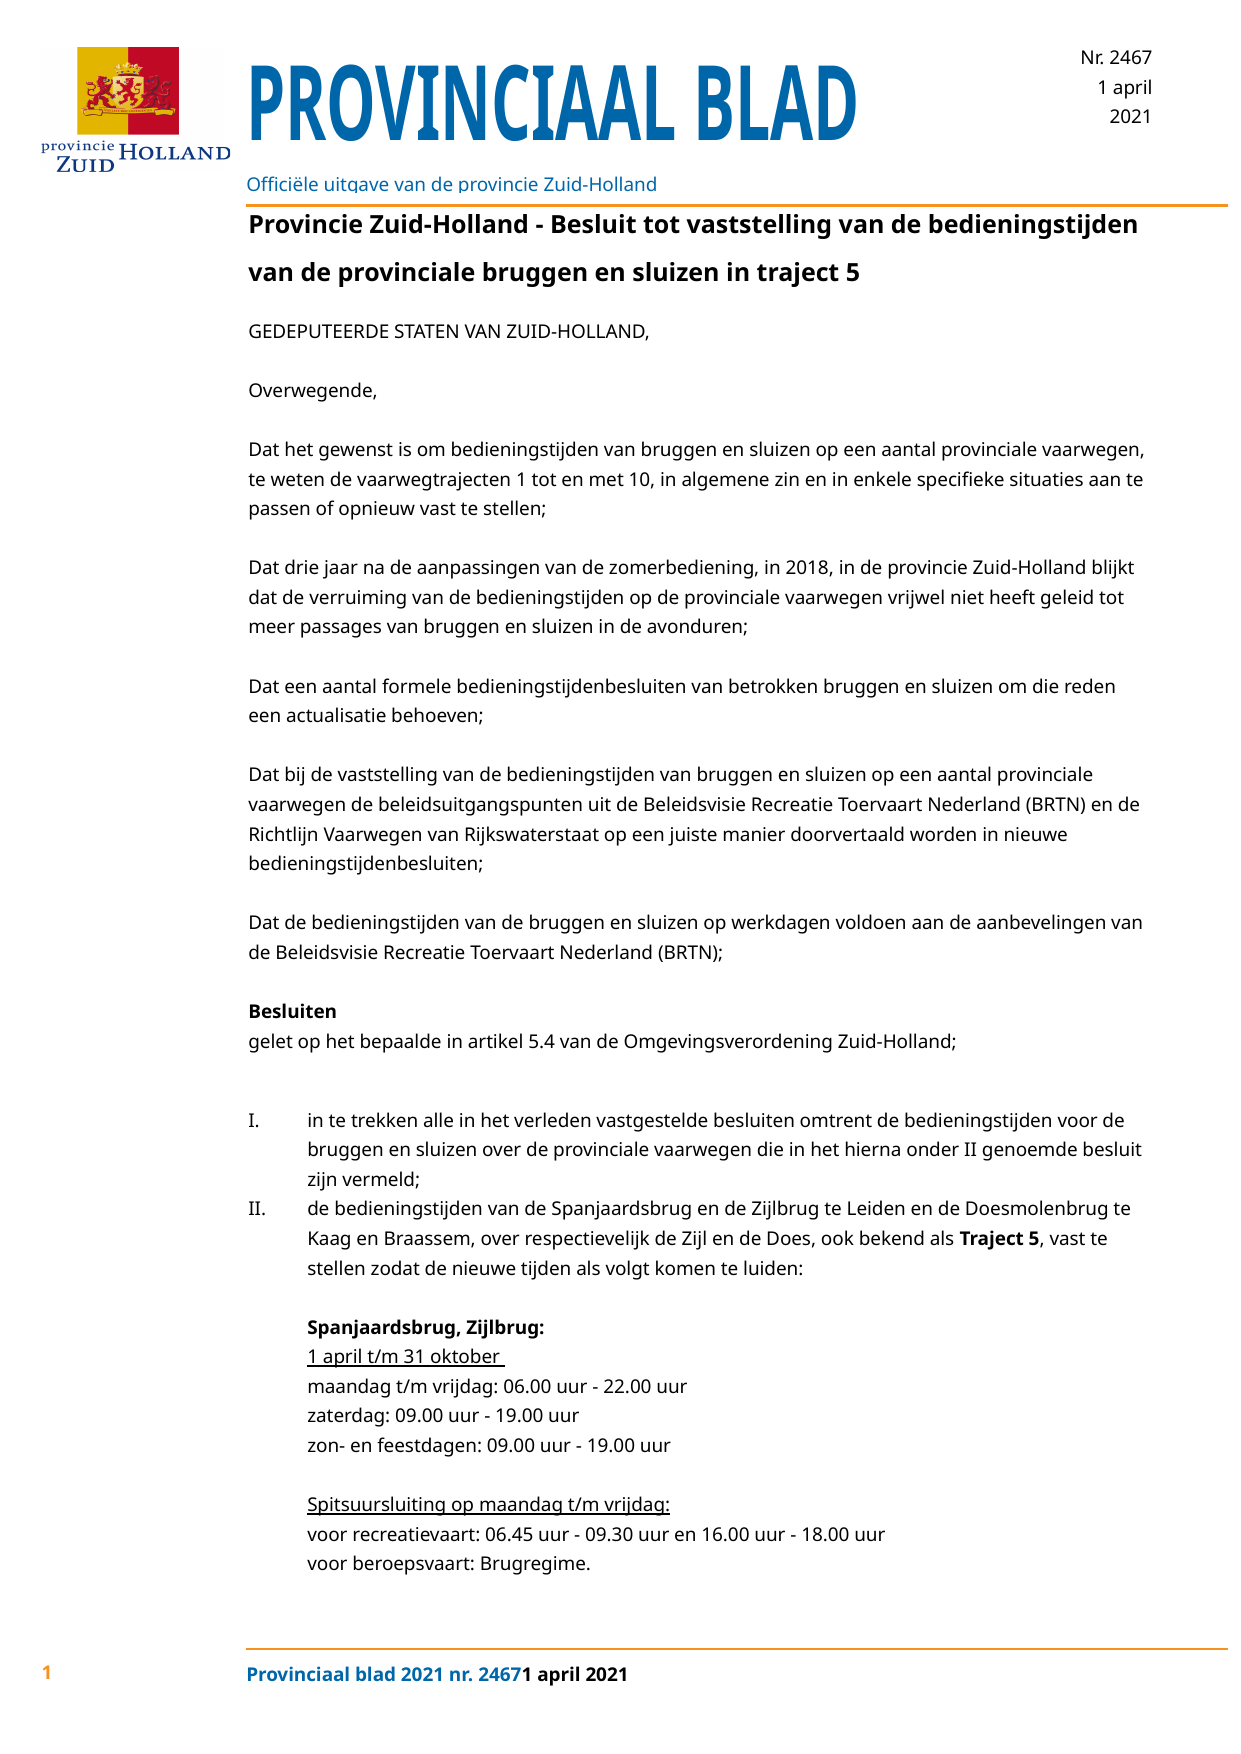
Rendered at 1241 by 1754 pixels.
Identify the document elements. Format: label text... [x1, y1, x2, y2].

list Spanjaardsbrug, Zijlbrug: [248, 1314, 1152, 1339]
text Dat het gewenst is om bedieningstijden van bruggen en sluizen op een aantal provinciale vaarwegen, te weten de vaarwegtrajecten 1 tot en met 10, in algemene zin en in enkele specifieke situaties aan te passen of opnieuw vast te stellen; [248, 436, 1152, 521]
list in te trekken alle in het verleden vastgestelde besluiten omtrent de bedieningstijden voor de bruggen en sluizen over de provinciale vaarwegen die in het hierna onder II genoemde besluit zijn vermeld; [248, 1107, 1152, 1192]
list Spitsuursluiting op maandag t/m vrijdag: [248, 1491, 1152, 1517]
list de bedieningstijden van de Spanjaardsbrug en de Zijlbrug te Leiden en de Doesmolenbrug te Kaag en Braassem, over respectievelijk de Zijl en de Does, ook bekend als Traject 5, vast te stellen zodat de nieuwe tijden als volgt komen te luiden: [248, 1196, 1152, 1280]
text Besluiten [248, 998, 1152, 1024]
picture [41, 47, 231, 172]
text GEDEPUTEERDE STATEN VAN ZUID-HOLLAND, [248, 318, 1152, 344]
list voor recreatievaart: 06.45 uur - 09.30 uur en 16.00 uur - 18.00 uur [248, 1521, 1152, 1547]
text Dat bij de vaststelling van de bedieningstijden van bruggen en sluizen op een aantal provinciale vaarwegen de beleidsuitgangspunten uit de Beleidsvisie Recreatie Toervaart Nederland (BRTN) en de Richtlijn Vaarwegen van Rijkswaterstaat op een juiste manier doorvertaald worden in nieuwe bedieningstijdenbesluiten; [248, 762, 1152, 876]
text Dat drie jaar na de aanpassingen van de zomerbediening, in 2018, in de provincie Zuid-Holland blijkt dat de verruiming van de bedieningstijden op de provinciale vaarwegen vrijwel niet heeft geleid tot meer passages van bruggen en sluizen in de avonduren; [248, 554, 1152, 639]
list zon- en feestdagen: 09.00 uur - 19.00 uur [248, 1432, 1152, 1458]
text gelet op het bepaalde in artikel 5.4 van de Omgevingsverordening Zuid-Holland; [248, 1028, 1152, 1054]
text Dat een aantal formele bedieningstijdenbesluiten van betrokken bruggen en sluizen om die reden een actualisatie behoeven; [248, 673, 1152, 728]
list zaterdag: 09.00 uur - 19.00 uur [248, 1403, 1152, 1428]
list 1 april t/m 31 oktober [248, 1343, 1152, 1369]
list maandag t/m vrijdag: 06.00 uur - 22.00 uur [248, 1373, 1152, 1399]
text Dat de bedieningstijden van de bruggen en sluizen op werkdagen voldoen aan de aanbevelingen van de Beleidsvisie Recreatie Toervaart Nederland (BRTN); [248, 909, 1152, 965]
list voor beroepsvaart: Brugregime. [248, 1551, 1152, 1576]
text Provincie Zuid-Holland - Besluit tot vaststelling van de bedieningstijden van de provinciale bruggen en sluizen in traject 5 [248, 207, 1152, 288]
text Overwegende, [248, 377, 1152, 403]
